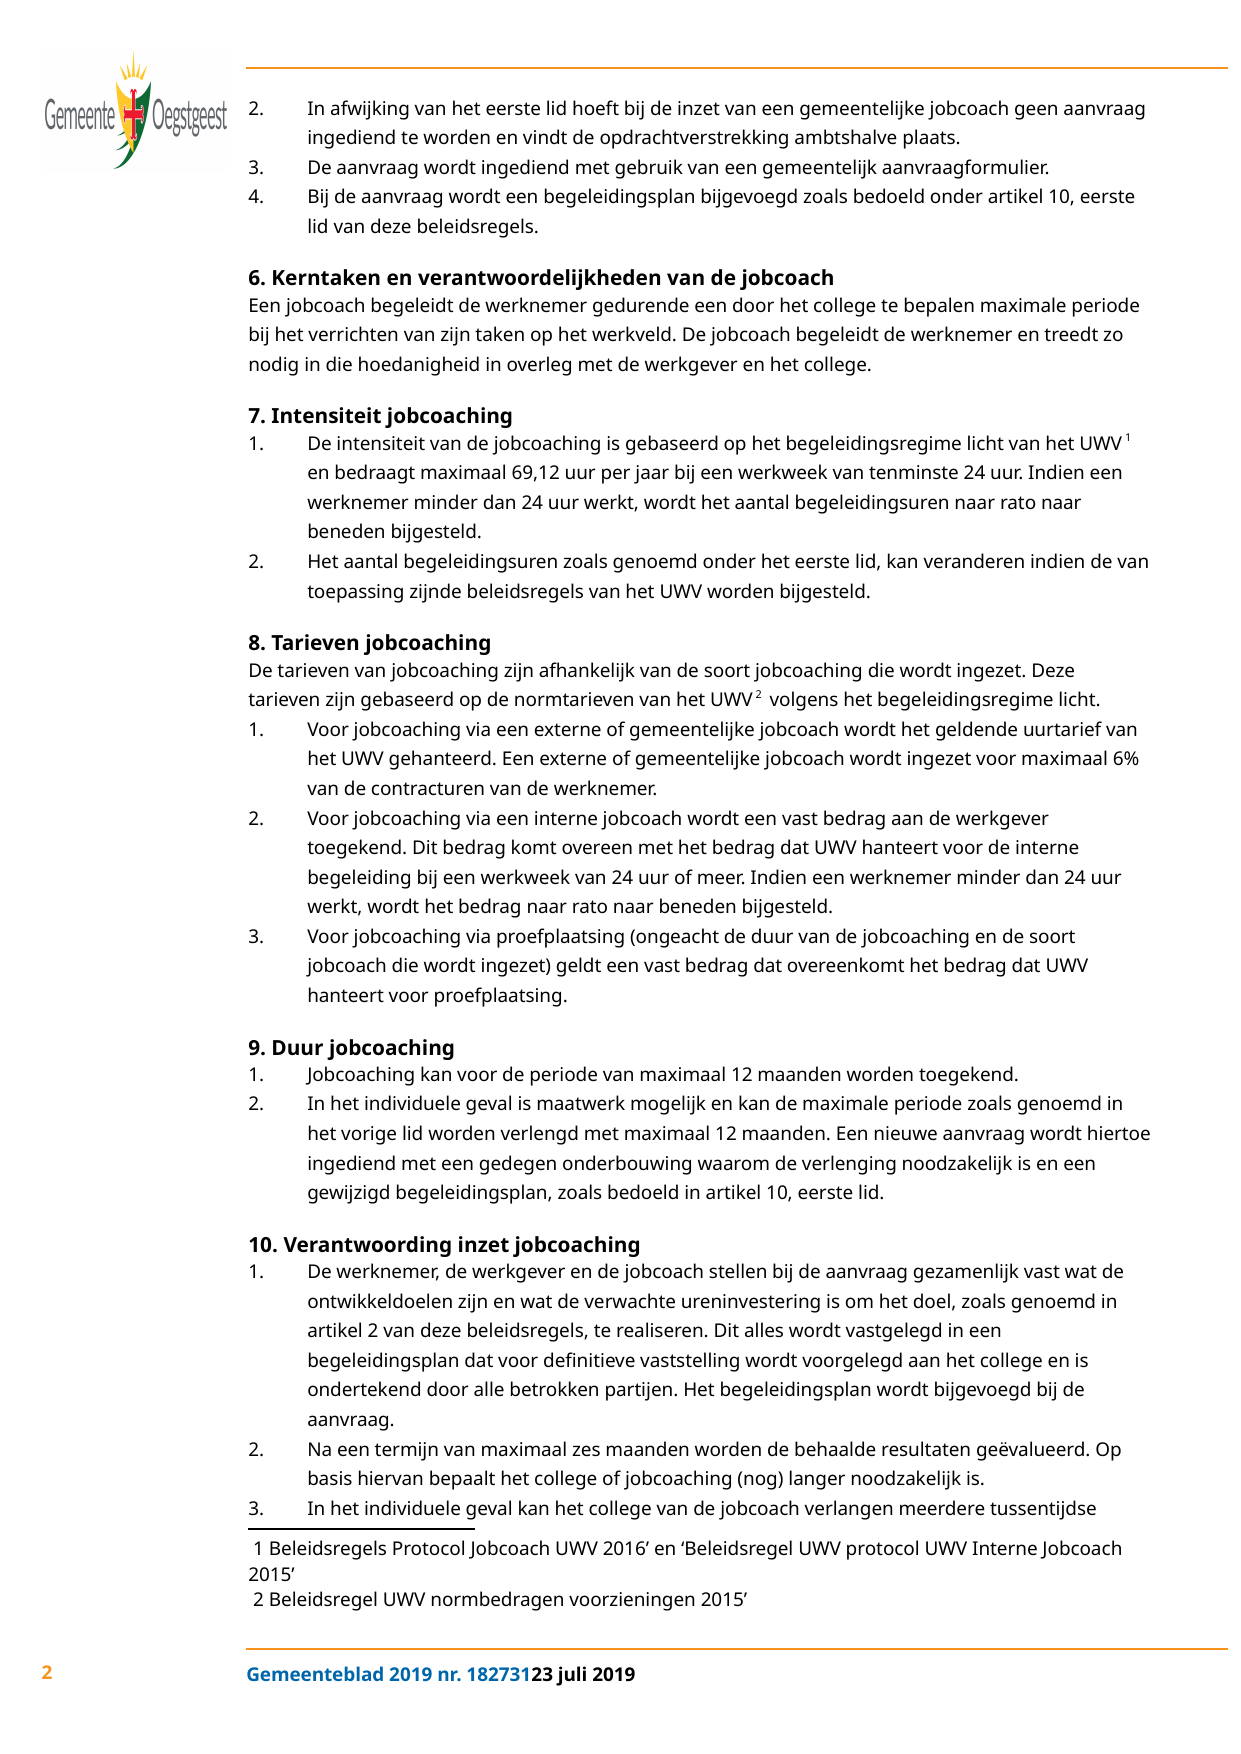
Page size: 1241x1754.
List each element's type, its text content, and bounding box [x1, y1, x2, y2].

text 9. Duur jobcoaching [248, 1033, 1152, 1061]
list In het individuele geval kan het college van de jobcoach verlangen meerdere tussentijdse [248, 1495, 1152, 1521]
text 10. Verantwoording inzet jobcoaching [248, 1230, 1152, 1258]
list De aanvraag wordt ingediend met gebruik van een gemeentelijk aanvraagformulier. [248, 154, 1152, 180]
list Voor jobcoaching via een interne jobcoach wordt een vast bedrag aan de werkgever toegekend. Dit bedrag komt overeen met het bedrag dat UWV hanteert voor de interne begeleiding bij een werkweek van 24 uur of meer. Indien een werknemer minder dan 24 uur werkt, wordt het bedrag naar rato naar beneden bijgesteld. [248, 805, 1152, 919]
list In het individuele geval is maatwerk mogelijk en kan de maximale periode zoals genoemd in het vorige lid worden verlengd met maximaal 12 maanden. Een nieuwe aanvraag wordt hiertoe ingediend met een gedegen onderbouwing waarom de verlenging noodzakelijk is en een gewijzigd begeleidingsplan, zoals bedoeld in artikel 10, eerste lid. [248, 1091, 1152, 1205]
text 8. Tarieven jobcoaching [248, 628, 1152, 657]
text 7. Intensiteit jobcoaching [248, 402, 1152, 430]
picture [41, 47, 231, 172]
list Voor jobcoaching via proefplaatsing (ongeacht de duur van de jobcoaching en de soort jobcoach die wordt ingezet) geldt een vast bedrag dat overeenkomt het bedrag dat UWV hanteert voor proefplaatsing. [248, 923, 1152, 1008]
text 6. Kerntaken en verantwoordelijkheden van de jobcoach [248, 263, 1152, 292]
text Beleidsregel UWV normbedragen voorzieningen 2015’ [248, 1586, 1152, 1612]
list Beleidsregels Protocol Jobcoach UWV 2016’ en ‘Beleidsregel UWV protocol UWV Interne Jobcoach 2015’ [248, 1535, 1152, 1586]
list Bij de aanvraag wordt een begeleidingsplan bijgevoegd zoals bedoeld onder artikel 10, eerste lid van deze beleidsregels. [248, 183, 1152, 239]
list Het aantal begeleidingsuren zoals genoemd onder het eerste lid, kan veranderen indien de van toepassing zijnde beleidsregels van het UWV worden bijgesteld. [248, 548, 1152, 604]
list Jobcoaching kan voor de periode van maximaal 12 maanden worden toegekend. [248, 1061, 1152, 1087]
list Voor jobcoaching via een externe of gemeentelijke jobcoach wordt het geldende uurtarief van het UWV gehanteerd. Een externe of gemeentelijke jobcoach wordt ingezet voor maximaal 6% van de contracturen van de werknemer. [248, 716, 1152, 801]
list De intensiteit van de jobcoaching is gebaseerd op het begeleidingsregime licht van het UWV en bedraagt maximaal 69,12 uur per jaar bij een werkweek van tenminste 24 uur. Indien een werknemer minder dan 24 uur werkt, wordt het aantal begeleidingsuren naar rato naar beneden bijgesteld. [248, 430, 1152, 544]
list De werknemer, de werkgever en de jobcoach stellen bij de aanvraag gezamenlijk vast wat de ontwikkeldoelen zijn en wat de verwachte ureninvestering is om het doel, zoals genoemd in artikel 2 van deze beleidsregels, te realiseren. Dit alles wordt vastgelegd in een begeleidingsplan dat voor definitieve vaststelling wordt voorgelegd aan het college en is ondertekend door alle betrokken partijen. Het begeleidingsplan wordt bijgevoegd bij de aanvraag. [248, 1258, 1152, 1432]
list Na een termijn van maximaal zes maanden worden de behaalde resultaten geëvalueerd. Op basis hiervan bepaalt het college of jobcoaching (nog) langer noodzakelijk is. [248, 1436, 1152, 1491]
text De tarieven van jobcoaching zijn afhankelijk van de soort jobcoaching die wordt ingezet. Deze tarieven zijn gebaseerd op de normtarieven van het UWV volgens het begeleidingsregime licht. [248, 657, 1152, 712]
list In afwijking van het eerste lid hoeft bij de inzet van een gemeentelijke jobcoach geen aanvraag ingediend te worden en vindt de opdrachtverstrekking ambtshalve plaats. [248, 95, 1152, 150]
text Een jobcoach begeleidt de werknemer gedurende een door het college te bepalen maximale periode bij het verrichten van zijn taken op het werkveld. De jobcoach begeleidt de werknemer en treedt zo nodig in die hoedanigheid in overleg met de werkgever en het college. [248, 292, 1152, 377]
